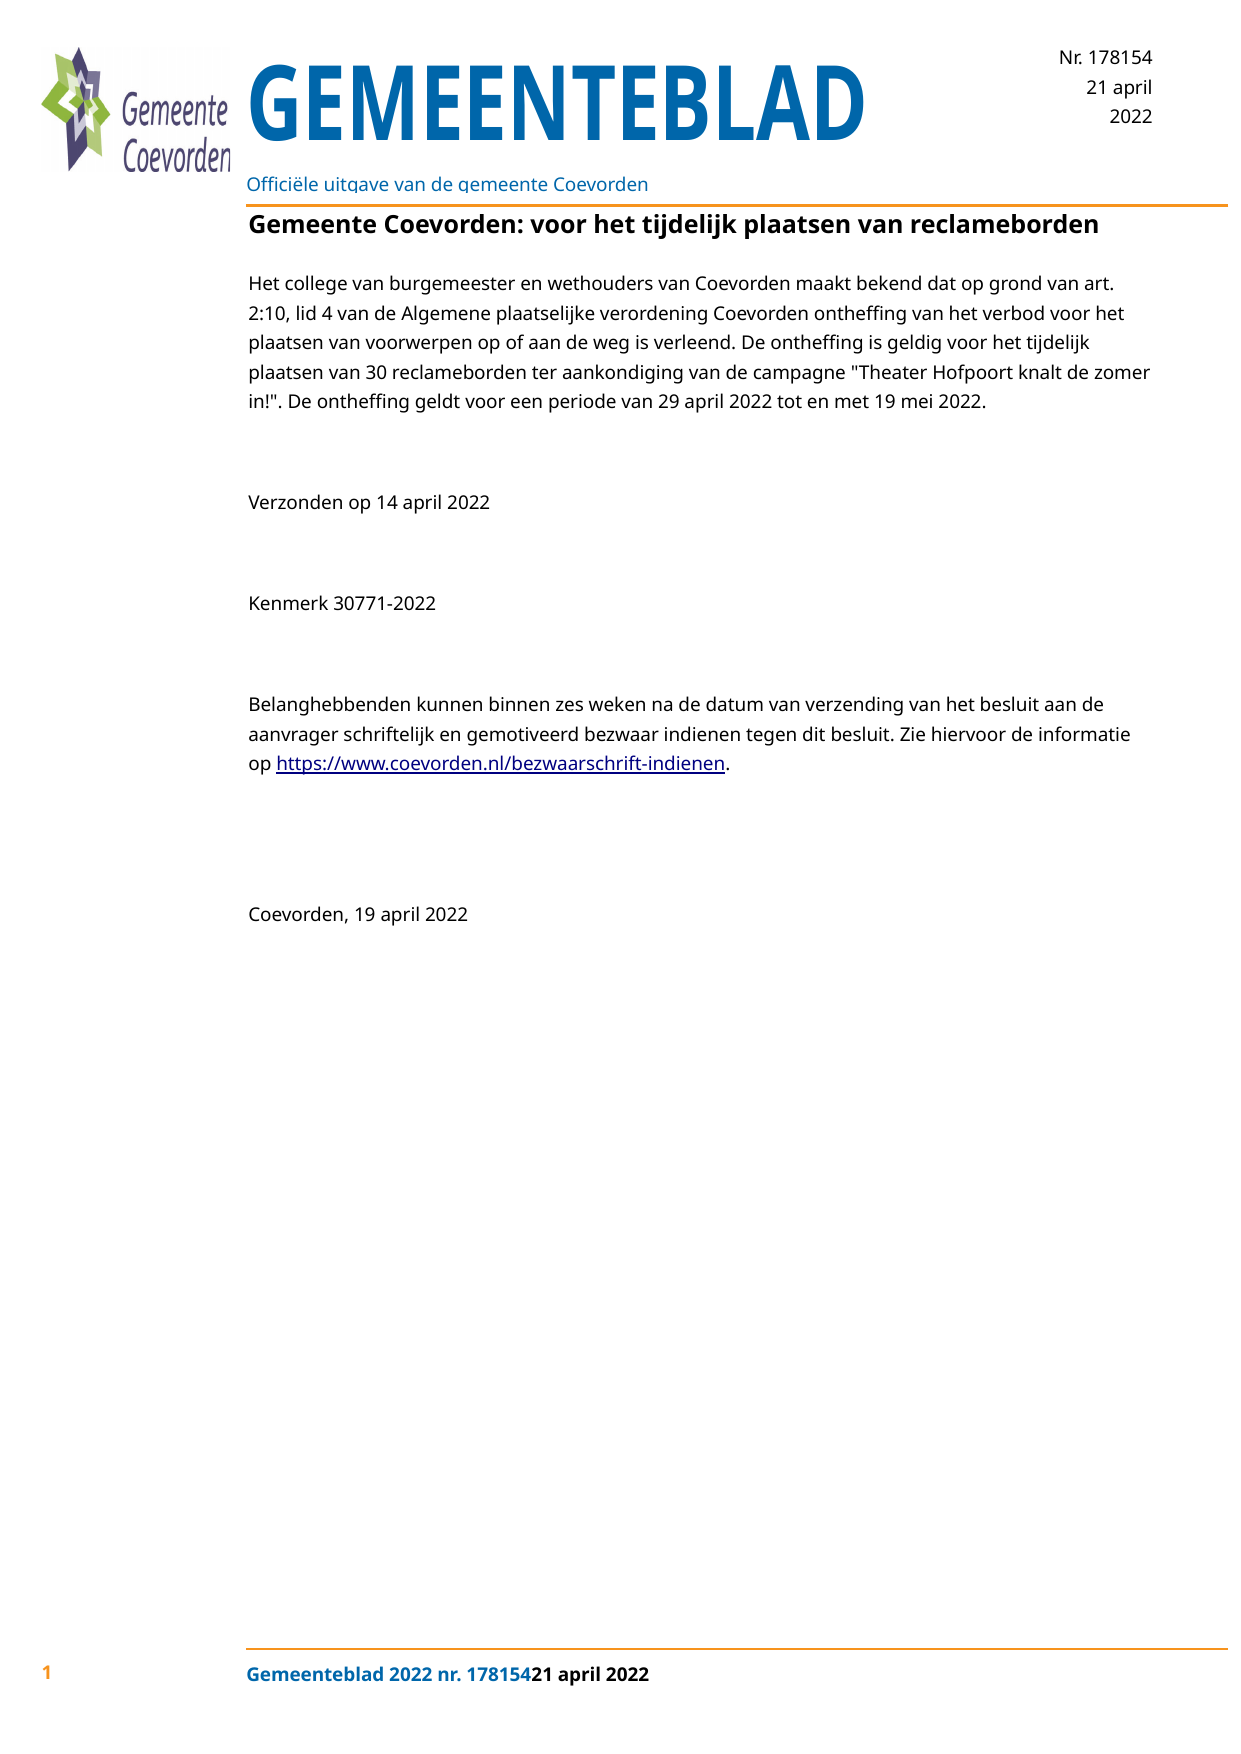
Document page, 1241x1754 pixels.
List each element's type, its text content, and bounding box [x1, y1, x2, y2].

text Belanghebbenden kunnen binnen zes weken na de datum van verzending van het besluit aan de aanvrager schriftelijk en gemotiveerd bezwaar indienen tegen dit besluit. Zie hiervoor de informatie op https://www.coevorden.nl/bezwaarschrift-indienen. [248, 691, 1152, 776]
text Verzonden op 14 april 2022 [248, 489, 1152, 515]
text Gemeente Coevorden: voor het tijdelijk plaatsen van reclameborden [248, 207, 1152, 241]
picture [41, 47, 231, 172]
text Kenmerk 30771-2022 [248, 590, 1152, 616]
text Het college van burgemeester en wethouders van Coevorden maakt bekend dat op grond van art. 2:10, lid 4 van de Algemene plaatselijke verordening Coevorden ontheffing van het verbod voor het plaatsen van voorwerpen op of aan de weg is verleend. De ontheffing is geldig voor het tijdelijk plaatsen van 30 reclameborden ter aankondiging van de campagne "Theater Hofpoort knalt de zomer in!". De ontheffing geldt voor een periode van 29 april 2022 tot en met 19 mei 2022. [248, 270, 1152, 414]
text Coevorden, 19 april 2022 [248, 902, 1152, 927]
